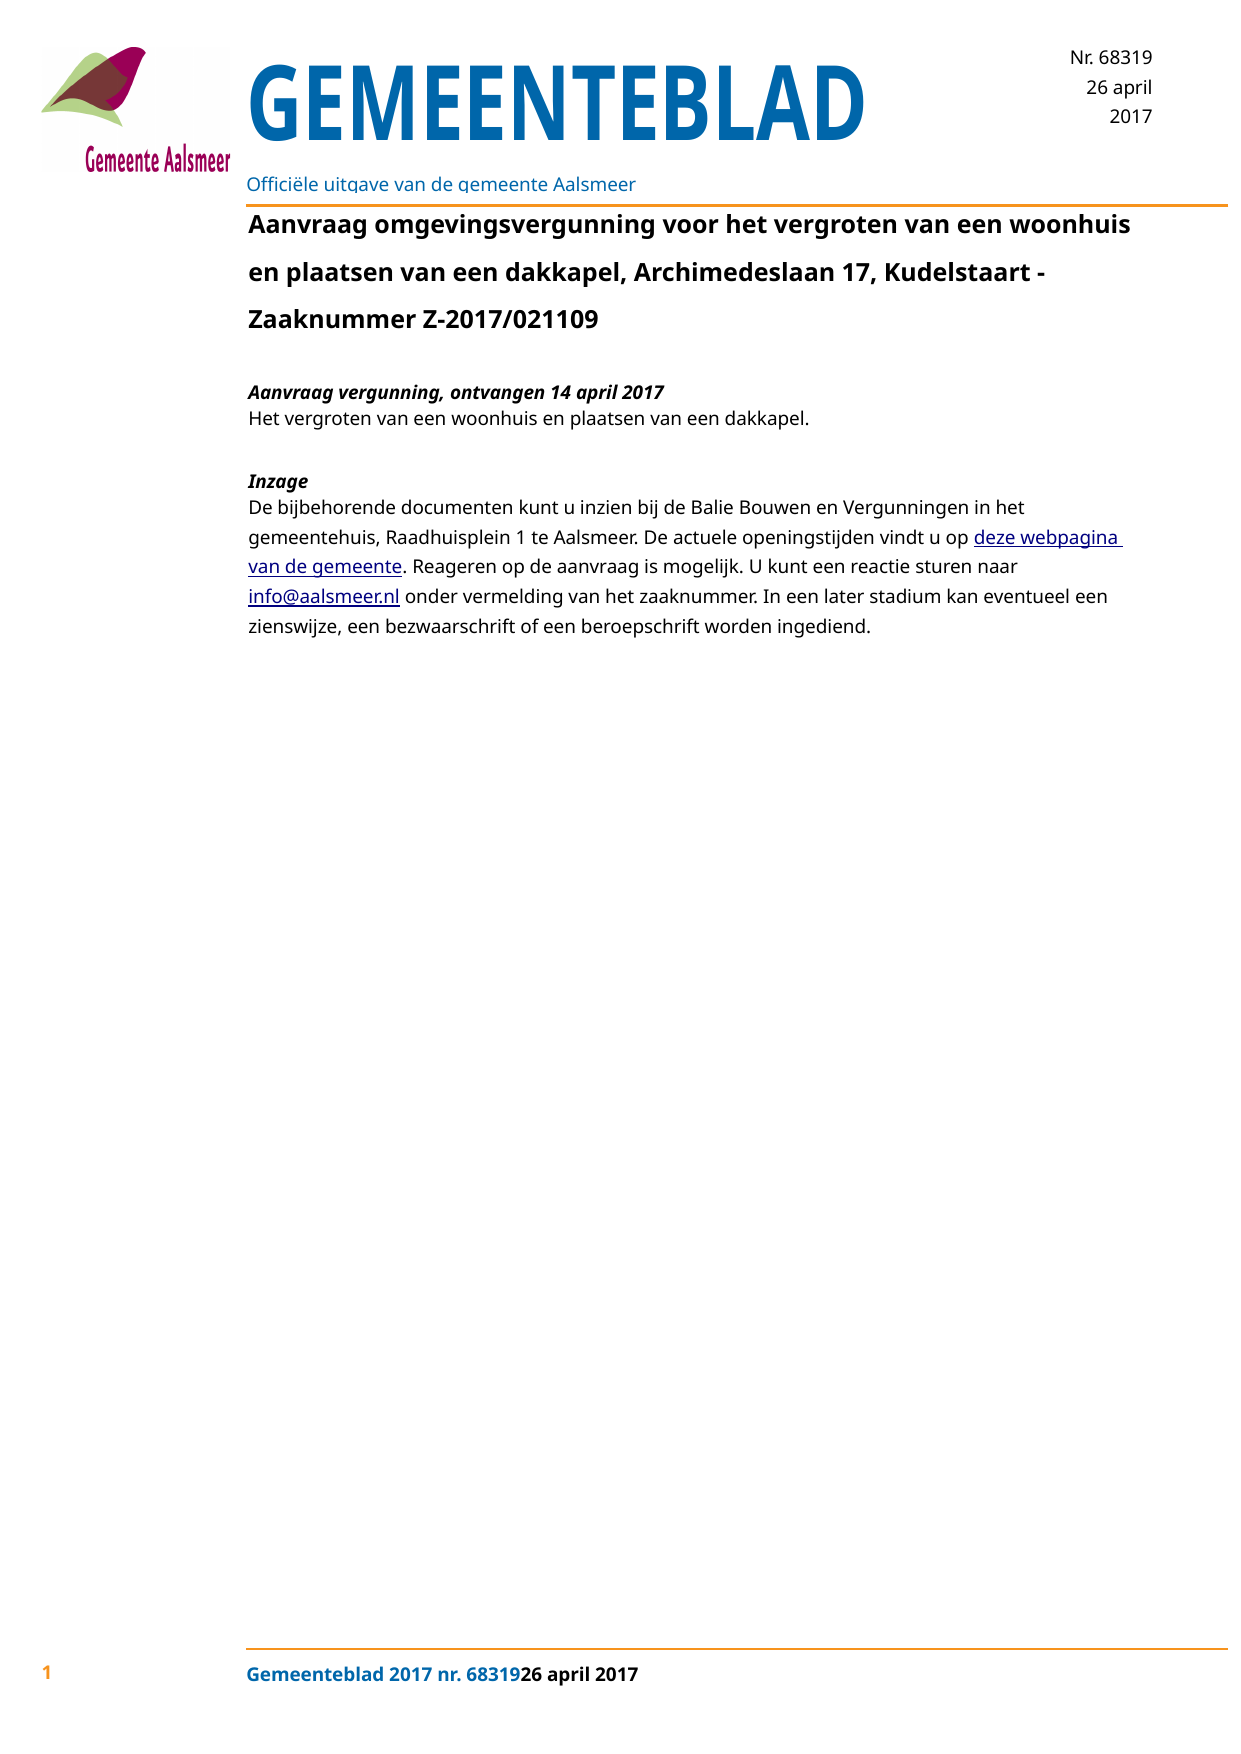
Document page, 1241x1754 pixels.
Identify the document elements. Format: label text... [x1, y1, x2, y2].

text Aanvraag omgevingsvergunning voor het vergroten van een woonhuis en plaatsen van een dakkapel, Archimedeslaan 17, Kudelstaart - Zaaknummer Z-2017/021109 [248, 207, 1152, 336]
text Aanvraag vergunning, ontvangen 14 april 2017 [248, 379, 1152, 405]
text Het vergroten van een woonhuis en plaatsen van een dakkapel. [248, 405, 1152, 431]
text De bijbehorende documenten kunt u inzien bij de Balie Bouwen en Vergunningen in het gemeentehuis, Raadhuisplein 1 te Aalsmeer. De actuele openingstijden vindt u op deze webpagina van de gemeente. Reageren op de aanvraag is mogelijk. U kunt een reactie sturen naar info@aalsmeer.nl onder vermelding van het zaaknummer. In een later stadium kan eventueel een zienswijze, een bezwaarschrift of een beroepschrift worden ingediend. [248, 494, 1152, 638]
picture [41, 47, 231, 172]
text ​ [248, 663, 1152, 689]
text Inzage [248, 469, 1152, 494]
